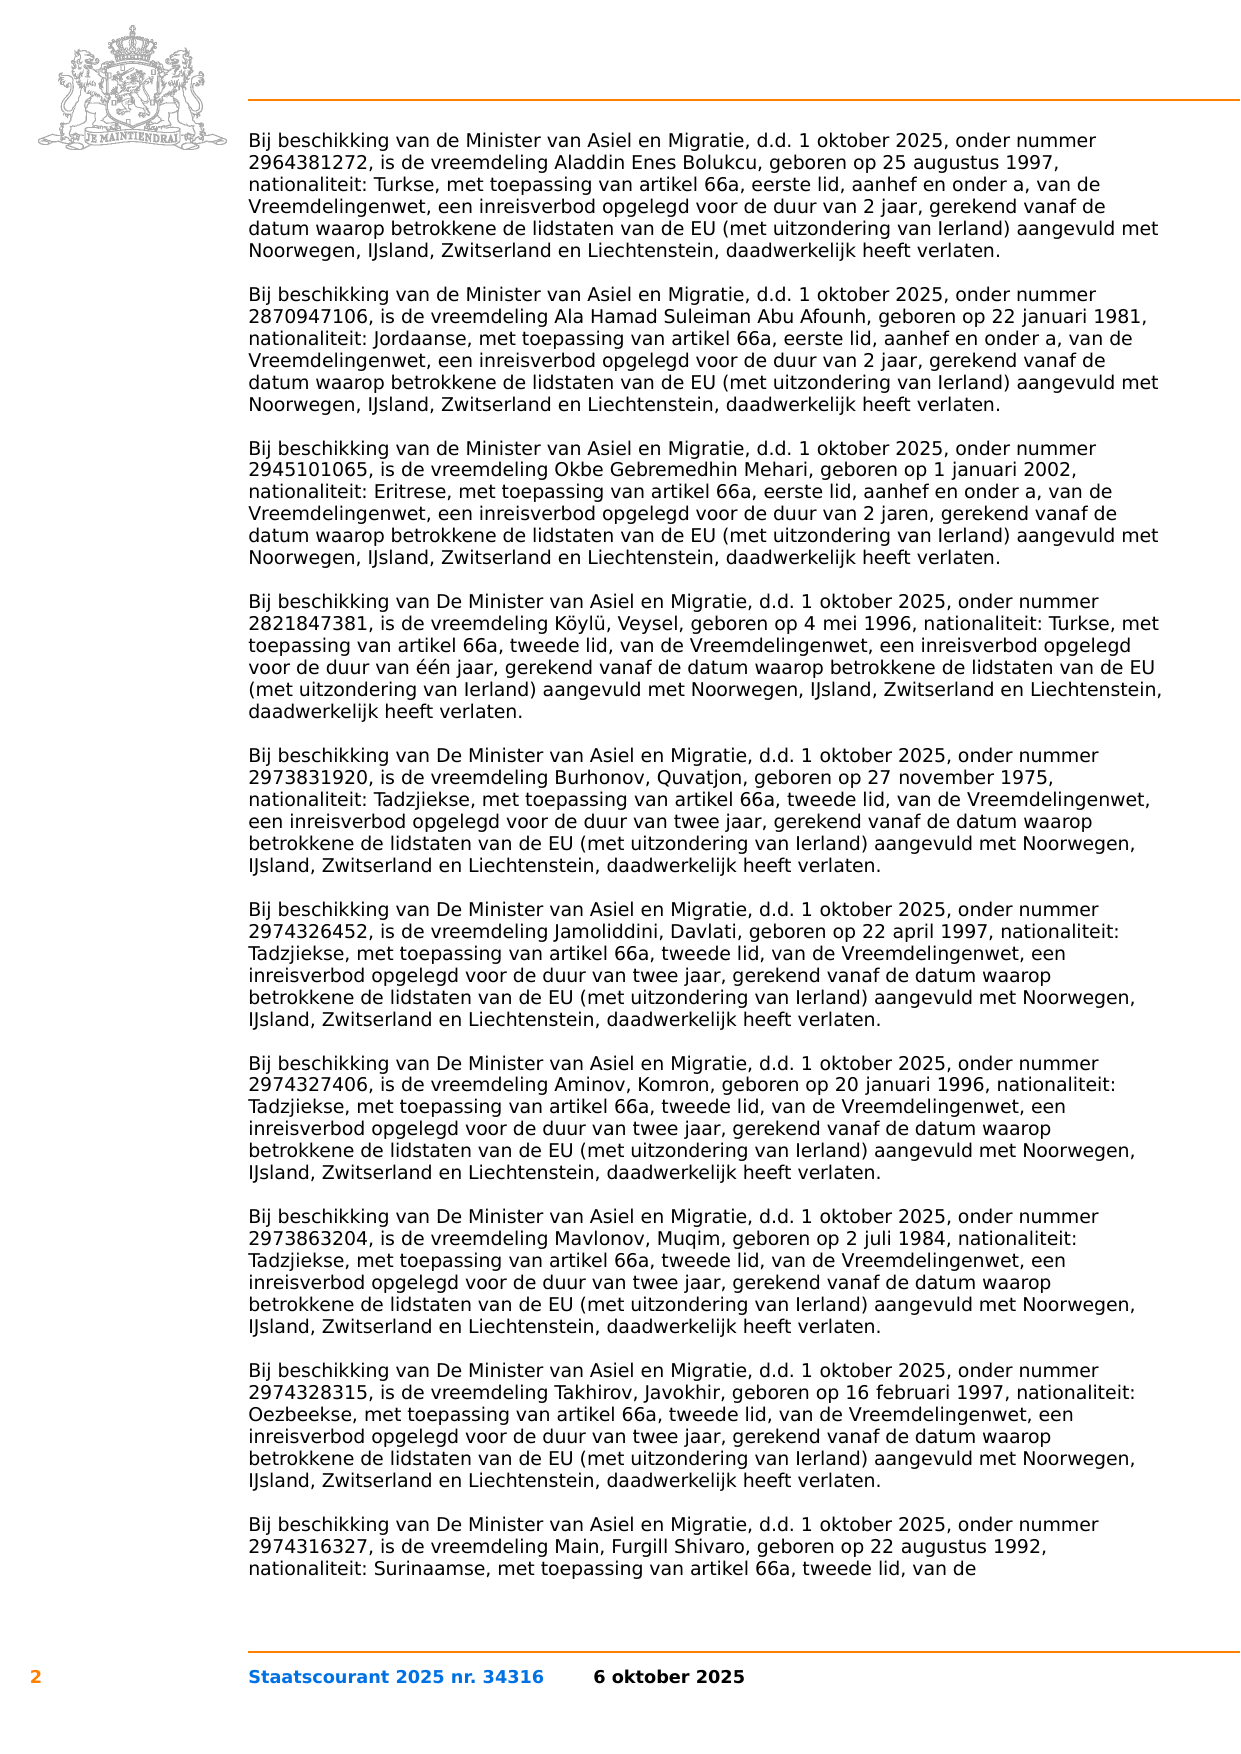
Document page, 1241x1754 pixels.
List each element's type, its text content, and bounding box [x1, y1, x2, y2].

text Bij beschikking van De Minister van Asiel en Migratie, d.d. 1 oktober 2025, onder nummer 2974328315, is de vreemdeling Takhirov, Javokhir, geboren op 16 februari 1997, nationaliteit: Oezbeekse, met toepassing van artikel 66a, tweede lid, van de Vreemdelingenwet, een inreisverbod opgelegd voor de duur van twee jaar, gerekend vanaf de datum waarop betrokkene de lidstaten van de EU (met uitzondering van Ierland) aangevuld met Noorwegen, IJsland, Zwitserland en Liechtenstein, daadwerkelijk heeft verlaten. [248, 1360, 1163, 1492]
text Bij beschikking van De Minister van Asiel en Migratie, d.d. 1 oktober 2025, onder nummer 2973863204, is de vreemdeling Mavlonov, Muqim, geboren op 2 juli 1984, nationaliteit: Tadzjiekse, met toepassing van artikel 66a, tweede lid, van de Vreemdelingenwet, een inreisverbod opgelegd voor de duur van twee jaar, gerekend vanaf de datum waarop betrokkene de lidstaten van de EU (met uitzondering van Ierland) aangevuld met Noorwegen, IJsland, Zwitserland en Liechtenstein, daadwerkelijk heeft verlaten. [248, 1206, 1163, 1338]
text Bij beschikking van De Minister van Asiel en Migratie, d.d. 1 oktober 2025, onder nummer 2821847381, is de vreemdeling Köylü, Veysel, geboren op 4 mei 1996, nationaliteit: Turkse, met toepassing van artikel 66a, tweede lid, van de Vreemdelingenwet, een inreisverbod opgelegd voor de duur van één jaar, gerekend vanaf de datum waarop betrokkene de lidstaten van de EU (met uitzondering van Ierland) aangevuld met Noorwegen, IJsland, Zwitserland en Liechtenstein, daadwerkelijk heeft verlaten. [248, 591, 1163, 723]
text Bij beschikking van de Minister van Asiel en Migratie, d.d. 1 oktober 2025, onder nummer 2870947106, is de vreemdeling Ala Hamad Suleiman Abu Afounh, geboren op 22 januari 1981, nationaliteit: Jordaanse, met toepassing van artikel 66a, eerste lid, aanhef en onder a, van de Vreemdelingenwet, een inreisverbod opgelegd voor de duur van 2 jaar, gerekend vanaf de datum waarop betrokkene de lidstaten van de EU (met uitzondering van Ierland) aangevuld met Noorwegen, IJsland, Zwitserland en Liechtenstein, daadwerkelijk heeft verlaten. [248, 284, 1163, 416]
text Bij beschikking van de Minister van Asiel en Migratie, d.d. 1 oktober 2025, onder nummer 2964381272, is de vreemdeling Aladdin Enes Bolukcu, geboren op 25 augustus 1997, nationaliteit: Turkse, met toepassing van artikel 66a, eerste lid, aanhef en onder a, van de Vreemdelingenwet, een inreisverbod opgelegd voor de duur van 2 jaar, gerekend vanaf de datum waarop betrokkene de lidstaten van de EU (met uitzondering van Ierland) aangevuld met Noorwegen, IJsland, Zwitserland en Liechtenstein, daadwerkelijk heeft verlaten. [248, 130, 1163, 262]
text Bij beschikking van De Minister van Asiel en Migratie, d.d. 1 oktober 2025, onder nummer 2974327406, is de vreemdeling Aminov, Komron, geboren op 20 januari 1996, nationaliteit: Tadzjiekse, met toepassing van artikel 66a, tweede lid, van de Vreemdelingenwet, een inreisverbod opgelegd voor de duur van twee jaar, gerekend vanaf de datum waarop betrokkene de lidstaten van de EU (met uitzondering van Ierland) aangevuld met Noorwegen, IJsland, Zwitserland en Liechtenstein, daadwerkelijk heeft verlaten. [248, 1052, 1163, 1184]
text Bij beschikking van de Minister van Asiel en Migratie, d.d. 1 oktober 2025, onder nummer 2945101065, is de vreemdeling Okbe Gebremedhin Mehari, geboren op 1 januari 2002, nationaliteit: Eritrese, met toepassing van artikel 66a, eerste lid, aanhef en onder a, van de Vreemdelingenwet, een inreisverbod opgelegd voor de duur van 2 jaren, gerekend vanaf de datum waarop betrokkene de lidstaten van de EU (met uitzondering van Ierland) aangevuld met Noorwegen, IJsland, Zwitserland en Liechtenstein, daadwerkelijk heeft verlaten. [248, 437, 1163, 569]
picture [38, 25, 227, 150]
text Bij beschikking van De Minister van Asiel en Migratie, d.d. 1 oktober 2025, onder nummer 2973831920, is de vreemdeling Burhonov, Quvatjon, geboren op 27 november 1975, nationaliteit: Tadzjiekse, met toepassing van artikel 66a, tweede lid, van de Vreemdelingenwet, een inreisverbod opgelegd voor de duur van twee jaar, gerekend vanaf de datum waarop betrokkene de lidstaten van de EU (met uitzondering van Ierland) aangevuld met Noorwegen, IJsland, Zwitserland en Liechtenstein, daadwerkelijk heeft verlaten. [248, 745, 1163, 877]
text Bij beschikking van De Minister van Asiel en Migratie, d.d. 1 oktober 2025, onder nummer 2974326452, is de vreemdeling Jamoliddini, Davlati, geboren op 22 april 1997, nationaliteit: Tadzjiekse, met toepassing van artikel 66a, tweede lid, van de Vreemdelingenwet, een inreisverbod opgelegd voor de duur van twee jaar, gerekend vanaf de datum waarop betrokkene de lidstaten van de EU (met uitzondering van Ierland) aangevuld met Noorwegen, IJsland, Zwitserland en Liechtenstein, daadwerkelijk heeft verlaten. [248, 899, 1163, 1031]
text Bij beschikking van De Minister van Asiel en Migratie, d.d. 1 oktober 2025, onder nummer 2974316327, is de vreemdeling Main, Furgill Shivaro, geboren op 22 augustus 1992, nationaliteit: Surinaamse, met toepassing van artikel 66a, tweede lid, van de [248, 1514, 1163, 1579]
